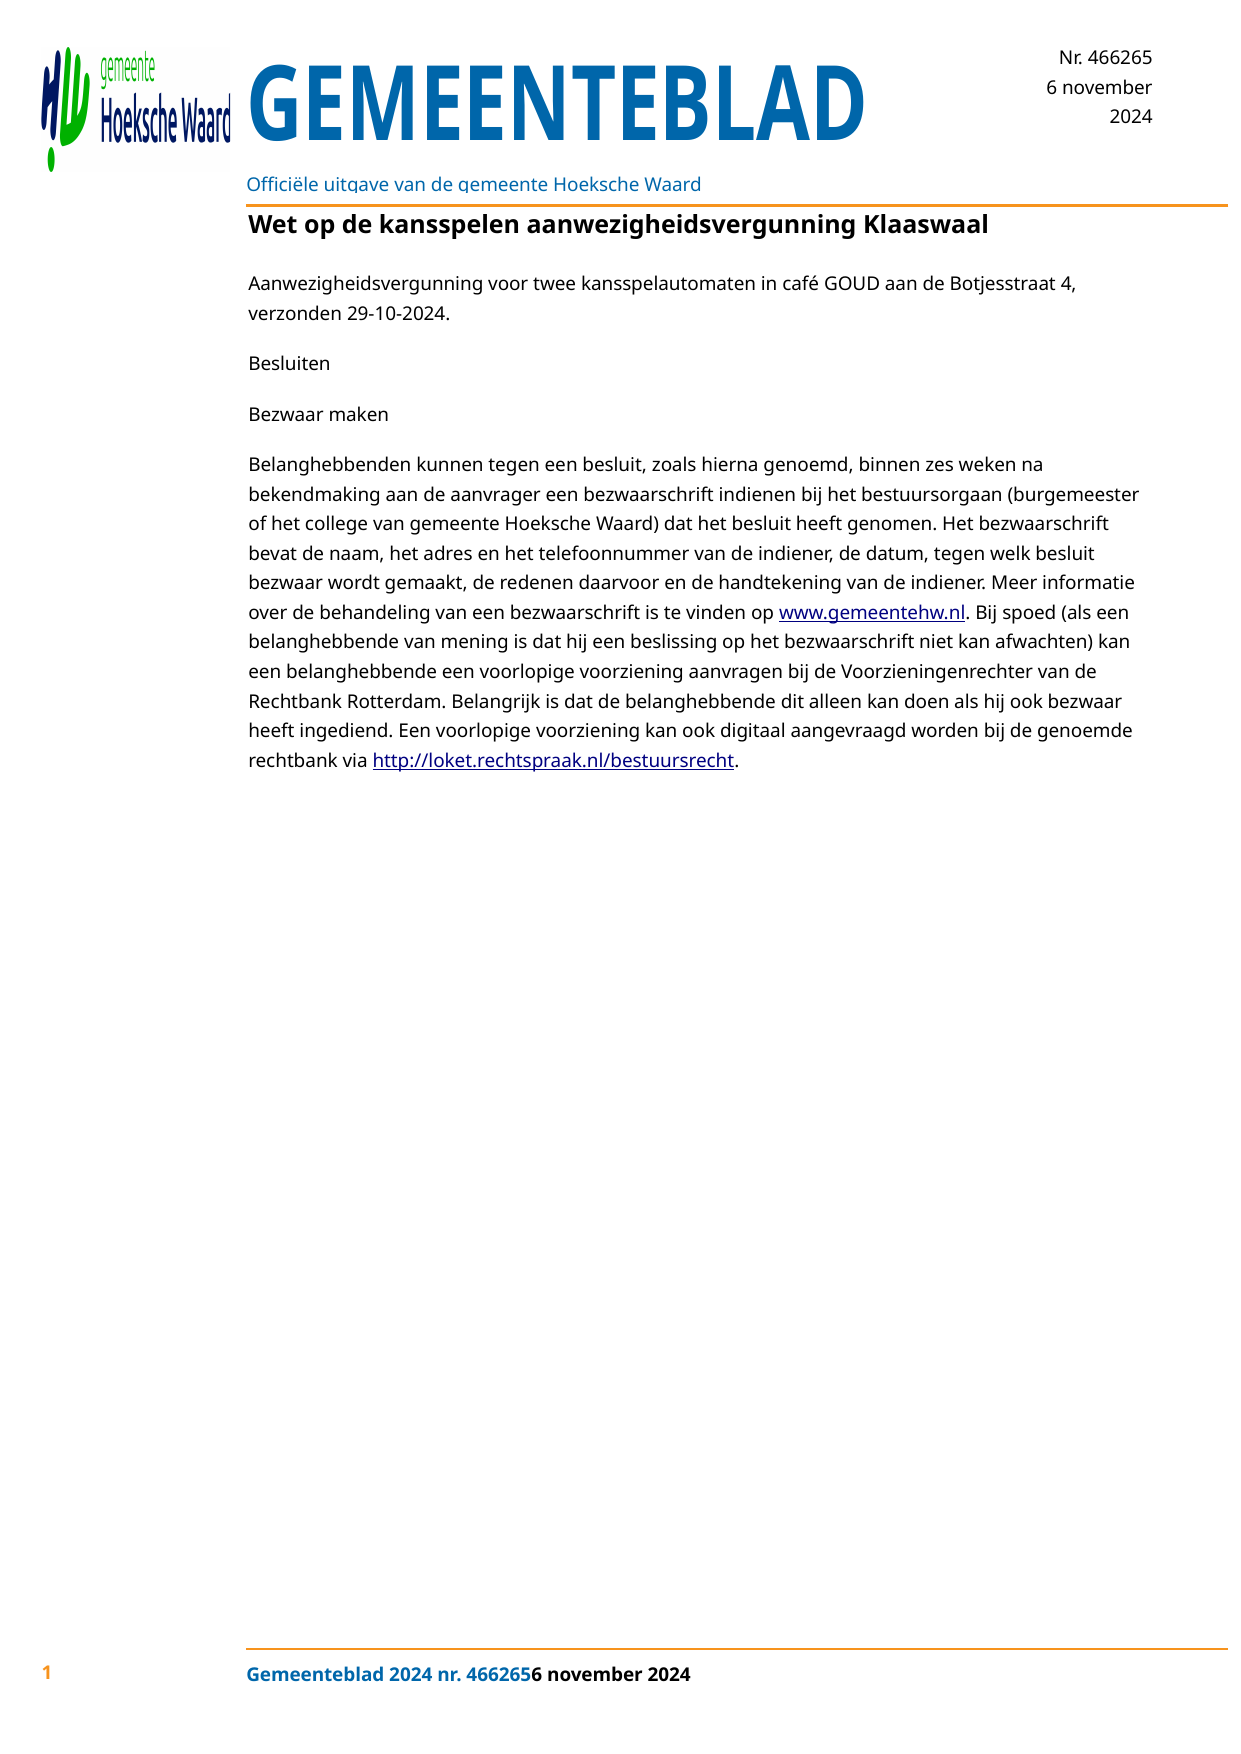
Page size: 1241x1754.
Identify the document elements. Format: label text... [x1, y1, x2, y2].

text Besluiten [248, 350, 1152, 376]
text Bezwaar maken [248, 401, 1152, 426]
text Aanwezigheidsvergunning voor twee kansspelautomaten in café GOUD aan de Botjesstraat 4, verzonden 29-10-2024. [248, 270, 1152, 326]
picture [41, 47, 231, 172]
text Wet op de kansspelen aanwezigheidsvergunning Klaaswaal [248, 207, 1152, 241]
text Belanghebbenden kunnen tegen een besluit, zoals hierna genoemd, binnen zes weken na bekendmaking aan de aanvrager een bezwaarschrift indienen bij het bestuursorgaan (burgemeester of het college van gemeente Hoeksche Waard) dat het besluit heeft genomen. Het bezwaarschrift bevat de naam, het adres en het telefoonnummer van de indiener, de datum, tegen welk besluit bezwaar wordt gemaakt, de redenen daarvoor en de handtekening van de indiener. Meer informatie over de behandeling van een bezwaarschrift is te vinden op www.gemeentehw.nl. Bij spoed (als een belanghebbende van mening is dat hij een beslissing op het bezwaarschrift niet kan afwachten) kan een belanghebbende een voorlopige voorziening aanvragen bij de Voorzieningenrechter van de Rechtbank Rotterdam. Belangrijk is dat de belanghebbende dit alleen kan doen als hij ook bezwaar heeft ingediend. Een voorlopige voorziening kan ook digitaal aangevraagd worden bij de genoemde rechtbank via http://loket.rechtspraak.nl/bestuursrecht. [248, 451, 1152, 773]
